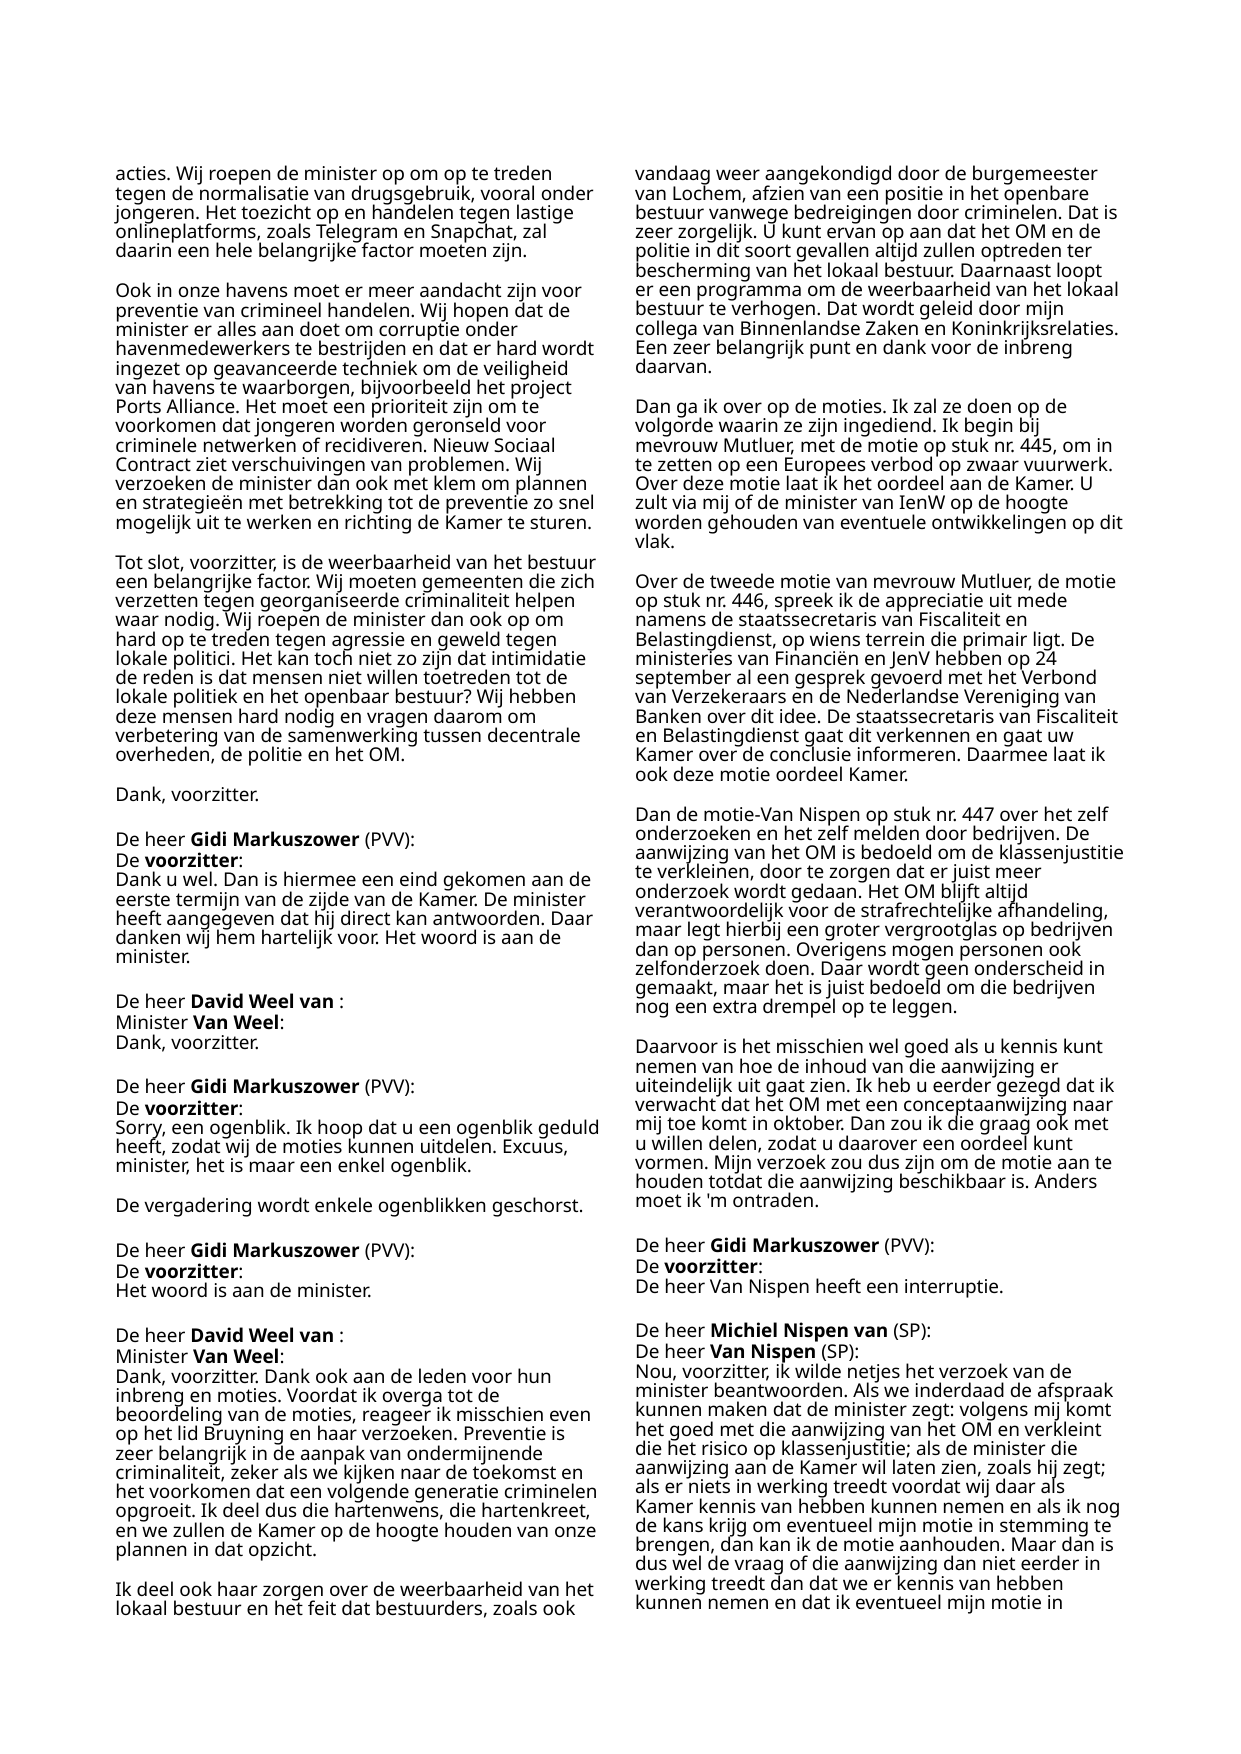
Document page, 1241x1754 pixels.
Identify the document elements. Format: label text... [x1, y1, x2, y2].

text Tot slot, voorzitter, is de weerbaarheid van het bestuur een belangrijke factor. Wij moeten gemeenten die zich verzetten tegen georganiseerde criminaliteit helpen waar nodig. Wij roepen de minister dan ook op om hard op te treden tegen agressie en geweld tegen lokale politici. Het kan toch niet zo zijn dat intimidatie de reden is dat mensen niet willen toetreden tot de lokale politiek en het openbaar bestuur? Wij hebben deze mensen hard nodig en vragen daarom om verbetering van de samenwerking tussen decentrale overheden, de politie en het OM. [115, 554, 605, 766]
text De vergadering wordt enkele ogenblikken geschorst. [115, 1197, 605, 1217]
text Dank, voorzitter. [115, 786, 605, 806]
text Over de tweede motie van mevrouw Mutluer, de motie op stuk nr. 446, spreek ik de appreciatie uit mede namens de staatssecretaris van Fiscaliteit en Belastingdienst, op wiens terrein die primair ligt. De ministeries van Financiën en JenV hebben op 24 september al een gesprek gevoerd met het Verbond van Verzekeraars en de Nederlandse Vereniging van Banken over dit idee. De staatssecretaris van Fiscaliteit en Belastingdienst gaat dit verkennen en gaat uw Kamer over de conclusie informeren. Daarmee laat ik ook deze motie oordeel Kamer. [635, 573, 1125, 785]
text Ook in onze havens moet er meer aandacht zijn voor preventie van crimineel handelen. Wij hopen dat de minister er alles aan doet om corruptie onder havenmedewerkers te bestrijden en dat er hard wordt ingezet op geavanceerde techniek om de veiligheid van havens te waarborgen, bijvoorbeeld het project Ports Alliance. Het moet een prioriteit zijn om te voorkomen dat jongeren worden geronseld voor criminele netwerken of recidiveren. Nieuw Sociaal Contract ziet verschuivingen van problemen. Wij verzoeken de minister dan ook met klem om plannen en strategieën met betrekking tot de preventie zo snel mogelijk uit te werken en richting de Kamer te sturen. [115, 282, 605, 533]
text Minister Van Weel: [115, 1348, 605, 1368]
text De heer Gidi Markuszower (PVV): [635, 1233, 1125, 1258]
text Dank u wel. Dan is hiermee een eind gekomen aan de eerste termijn van de zijde van de Kamer. De minister heeft aangegeven dat hij direct kan antwoorden. Daar danken wij hem hartelijk voor. Het woord is aan de minister. [115, 871, 605, 968]
text Nou, voorzitter, ik wilde netjes het verzoek van de minister beantwoorden. Als we inderdaad de afspraak kunnen maken dat de minister zegt: volgens mij komt het goed met die aanwijzing van het OM en verkleint die het risico op klassenjustitie; als de minister die aanwijzing aan de Kamer wil laten zien, zoals hij zegt; als er niets in werking treedt voordat wij daar als Kamer kennis van hebben kunnen nemen en als ik nog de kans krijg om eventueel mijn motie in stemming te brengen, dan kan ik de motie aanhouden. Maar dan is dus wel de vraag of die aanwijzing dan niet eerder in werking treedt dan dat we er kennis van hebben kunnen nemen en dat ik eventueel mijn motie in [635, 1363, 1125, 1613]
text De heer Gidi Markuszower (PVV): [115, 1237, 605, 1263]
text Het woord is aan de minister. [115, 1282, 605, 1302]
text Minister Van Weel: [115, 1014, 605, 1034]
text De heer Van Nispen heeft een interruptie. [635, 1278, 1125, 1297]
text De heer David Weel van : [115, 989, 605, 1014]
text Dan de motie-Van Nispen op stuk nr. 447 over het zelf onderzoeken en het zelf melden door bedrijven. De aanwijzing van het OM is bedoeld om de klassenjustitie te verkleinen, door te zorgen dat er juist meer onderzoek wordt gedaan. Het OM blijft altijd verantwoordelijk voor de strafrechtelijke afhandeling, maar legt hierbij een groter vergrootglas op bedrijven dan op personen. Overigens mogen personen ook zelfonderzoek doen. Daar wordt geen onderscheid in gemaakt, maar het is juist bedoeld om die bedrijven nog een extra drempel op te leggen. [635, 806, 1125, 1018]
text Dank, voorzitter. [115, 1034, 605, 1053]
text De heer Gidi Markuszower (PVV): [115, 826, 605, 852]
text De voorzitter: [115, 1099, 605, 1119]
text De voorzitter: [115, 1263, 605, 1282]
text Daarvoor is het misschien wel goed als u kennis kunt nemen van hoe de inhoud van die aanwijzing er uiteindelijk uit gaat zien. Ik heb u eerder gezegd dat ik verwacht dat het OM met een conceptaanwijzing naar mij toe komt in oktober. Dan zou ik die graag ook met u willen delen, zodat u daarover een oordeel kunt vormen. Mijn verzoek zou dus zijn om de motie aan te houden totdat die aanwijzing beschikbaar is. Anders moet ik 'm ontraden. [635, 1038, 1125, 1212]
text De voorzitter: [115, 852, 605, 871]
text Sorry, een ogenblik. Ik hoop dat u een ogenblik geduld heeft, zodat wij de moties kunnen uitdelen. Excuus, minister, het is maar een enkel ogenblik. [115, 1119, 605, 1177]
text De heer Van Nispen (SP): [635, 1343, 1125, 1363]
text Dank, voorzitter. Dank ook aan de leden voor hun inbreng en moties. Voordat ik overga tot de beoordeling van de moties, reageer ik misschien even op het lid Bruyning en haar verzoeken. Preventie is zeer belangrijk in de aanpak van ondermijnende criminaliteit, zeker als we kijken naar de toekomst en het voorkomen dat een volgende generatie criminelen opgroeit. Ik deel dus die hartenwens, die hartenkreet, en we zullen de Kamer op de hoogte houden van onze plannen in dat opzicht. [115, 1368, 605, 1560]
text acties. Wij roepen de minister op om op te treden tegen de normalisatie van drugsgebruik, vooral onder jongeren. Het toezicht op en handelen tegen lastige onlineplatforms, zoals Telegram en Snapchat, zal daarin een hele belangrijke factor moeten zijn. [115, 165, 605, 262]
text vandaag weer aangekondigd door de burgemeester van Lochem, afzien van een positie in het openbare bestuur vanwege bedreigingen door criminelen. Dat is zeer zorgelijk. U kunt ervan op aan dat het OM en de politie in dit soort gevallen altijd zullen optreden ter bescherming van het lokaal bestuur. Daarnaast loopt er een programma om de weerbaarheid van het lokaal bestuur te verhogen. Dat wordt geleid door mijn collega van Binnenlandse Zaken en Koninkrijksrelaties. Een zeer belangrijk punt en dank voor de inbreng daarvan. [635, 165, 1125, 377]
text De heer Michiel Nispen van (SP): [635, 1318, 1125, 1343]
text De heer Gidi Markuszower (PVV): [115, 1074, 605, 1099]
text De voorzitter: [635, 1258, 1125, 1278]
text De heer David Weel van : [115, 1323, 605, 1348]
text Dan ga ik over op de moties. Ik zal ze doen op de volgorde waarin ze zijn ingediend. Ik begin bij mevrouw Mutluer, met de motie op stuk nr. 445, om in te zetten op een Europees verbod op zwaar vuurwerk. Over deze motie laat ik het oordeel aan de Kamer. U zult via mij of de minister van IenW op de hoogte worden gehouden van eventuele ontwikkelingen op dit vlak. [635, 398, 1125, 552]
text Ik deel ook haar zorgen over de weerbaarheid van het lokaal bestuur en het feit dat bestuurders, zoals ook [115, 1581, 605, 1619]
